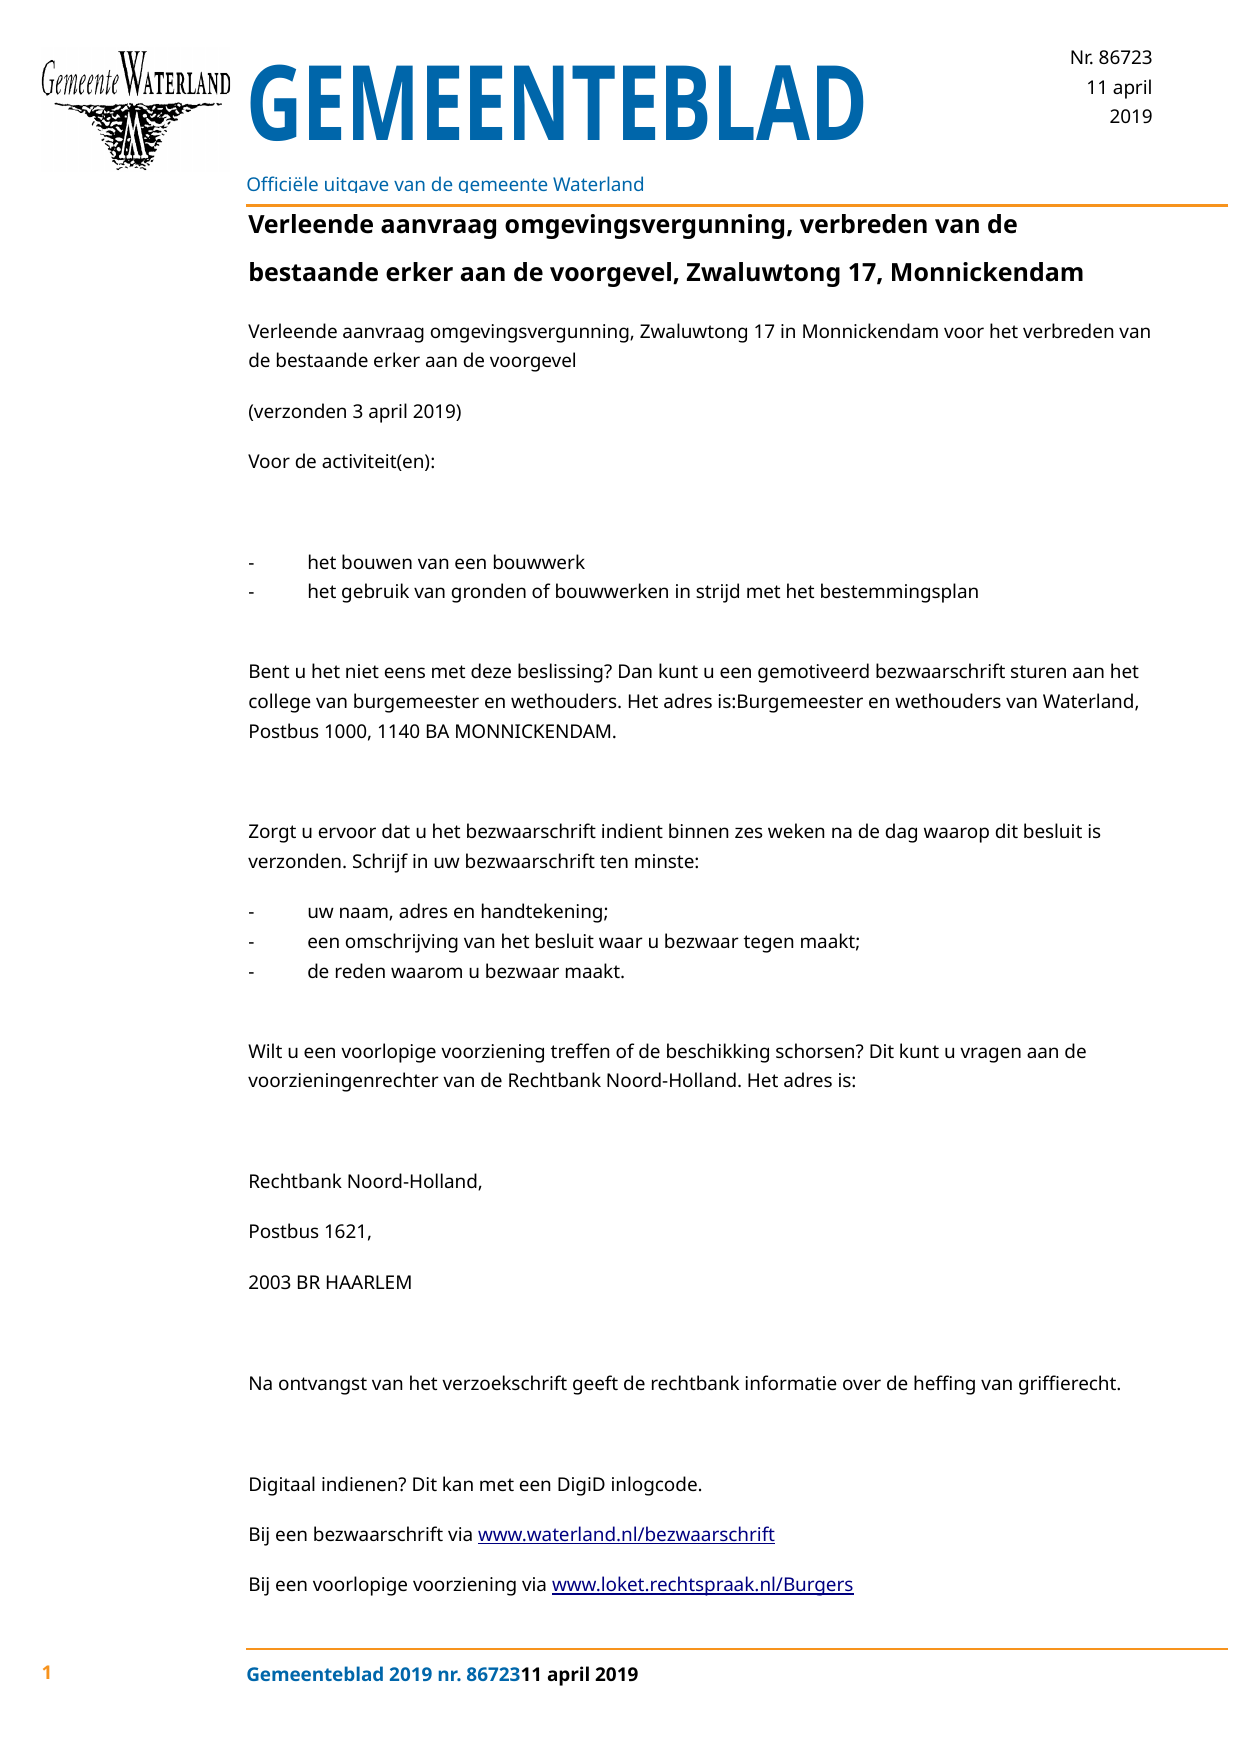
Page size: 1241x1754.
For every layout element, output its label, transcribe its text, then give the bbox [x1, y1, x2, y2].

text Bij een bezwaarschrift via www.waterland.nl/bezwaarschrift [248, 1521, 1152, 1547]
list de reden waarom u bezwaar maakt. [248, 958, 1152, 984]
text Na ontvangst van het verzoekschrift geeft de rechtbank informatie over de heffing van griffierecht. [248, 1370, 1152, 1396]
list uw naam, adres en handtekening; [248, 899, 1152, 924]
text Voor de activiteit(en): [248, 448, 1152, 474]
text 2003 BR HAARLEM [248, 1269, 1152, 1295]
picture [41, 47, 231, 172]
text Verleende aanvraag omgevingsvergunning, verbreden van de bestaande erker aan de voorgevel, Zwaluwtong 17, Monnickendam [248, 207, 1152, 288]
list het gebruik van gronden of bouwwerken in strijd met het bestemmingsplan [248, 579, 1152, 604]
text Verleende aanvraag omgevingsvergunning, Zwaluwtong 17 in Monnickendam voor het verbreden van de bestaande erker aan de voorgevel [248, 318, 1152, 373]
text Postbus 1621, [248, 1219, 1152, 1244]
text Bij een voorlopige voorziening via www.loket.rechtspraak.nl/Burgers [248, 1572, 1152, 1597]
list het bouwen van een bouwwerk [248, 549, 1152, 575]
list een omschrijving van het besluit waar u bezwaar tegen maakt; [248, 928, 1152, 954]
text Zorgt u ervoor dat u het bezwaarschrift indient binnen zes weken na de dag waarop dit besluit is verzonden. Schrijf in uw bezwaarschrift ten minste: [248, 819, 1152, 874]
text Bent u het niet eens met deze beslissing? Dan kunt u een gemotiveerd bezwaarschrift sturen aan het college van burgemeester en wethouders. Het adres is:Burgemeester en wethouders van Waterland, Postbus 1000, 1140 BA MONNICKENDAM. [248, 659, 1152, 744]
text Digitaal indienen? Dit kan met een DigiD inlogcode. [248, 1471, 1152, 1497]
text Rechtbank Noord-Holland, [248, 1168, 1152, 1194]
text Wilt u een voorlopige voorziening treffen of de beschikking schorsen? Dit kunt u vragen aan de voorzieningenrechter van de Rechtbank Noord-Holland. Het adres is: [248, 1038, 1152, 1093]
text (verzonden 3 april 2019) [248, 398, 1152, 424]
